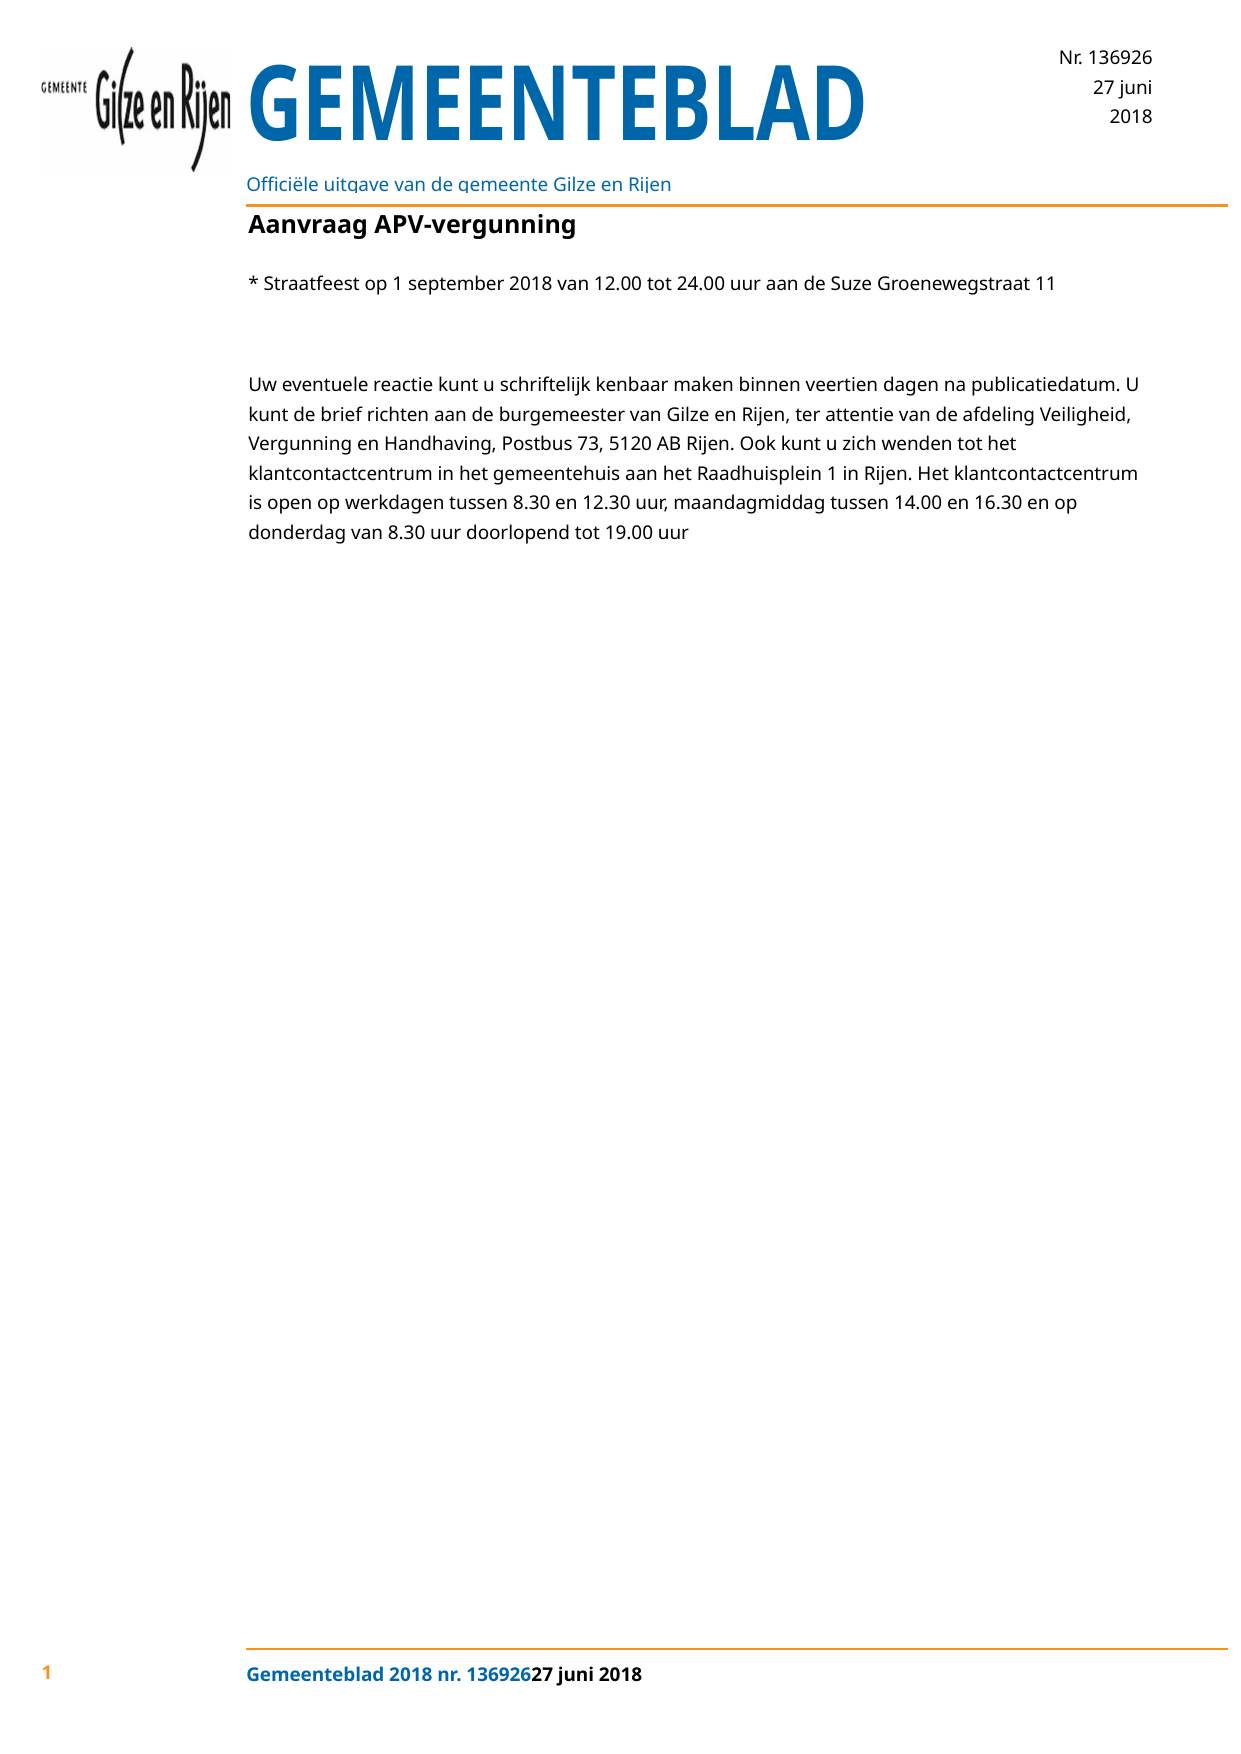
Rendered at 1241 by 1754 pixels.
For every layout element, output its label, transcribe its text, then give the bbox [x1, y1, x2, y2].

text * Straatfeest op 1 september 2018 van 12.00 tot 24.00 uur aan de Suze Groenewegstraat 11 [248, 270, 1152, 296]
text Aanvraag APV-vergunning [248, 207, 1152, 241]
picture [41, 47, 231, 172]
text Uw eventuele reactie kunt u schriftelijk kenbaar maken binnen veertien dagen na publicatiedatum. U kunt de brief richten aan de burgemeester van Gilze en Rijen, ter attentie van de afdeling Veiligheid, Vergunning en Handhaving, Postbus 73, 5120 AB Rijen. Ook kunt u zich wenden tot het klantcontactcentrum in het gemeentehuis aan het Raadhuisplein 1 in Rijen. Het klantcontactcentrum is open op werkdagen tussen 8.30 en 12.30 uur, maandagmiddag tussen 14.00 en 16.30 en op donderdag van 8.30 uur doorlopend tot 19.00 uur [248, 371, 1152, 545]
